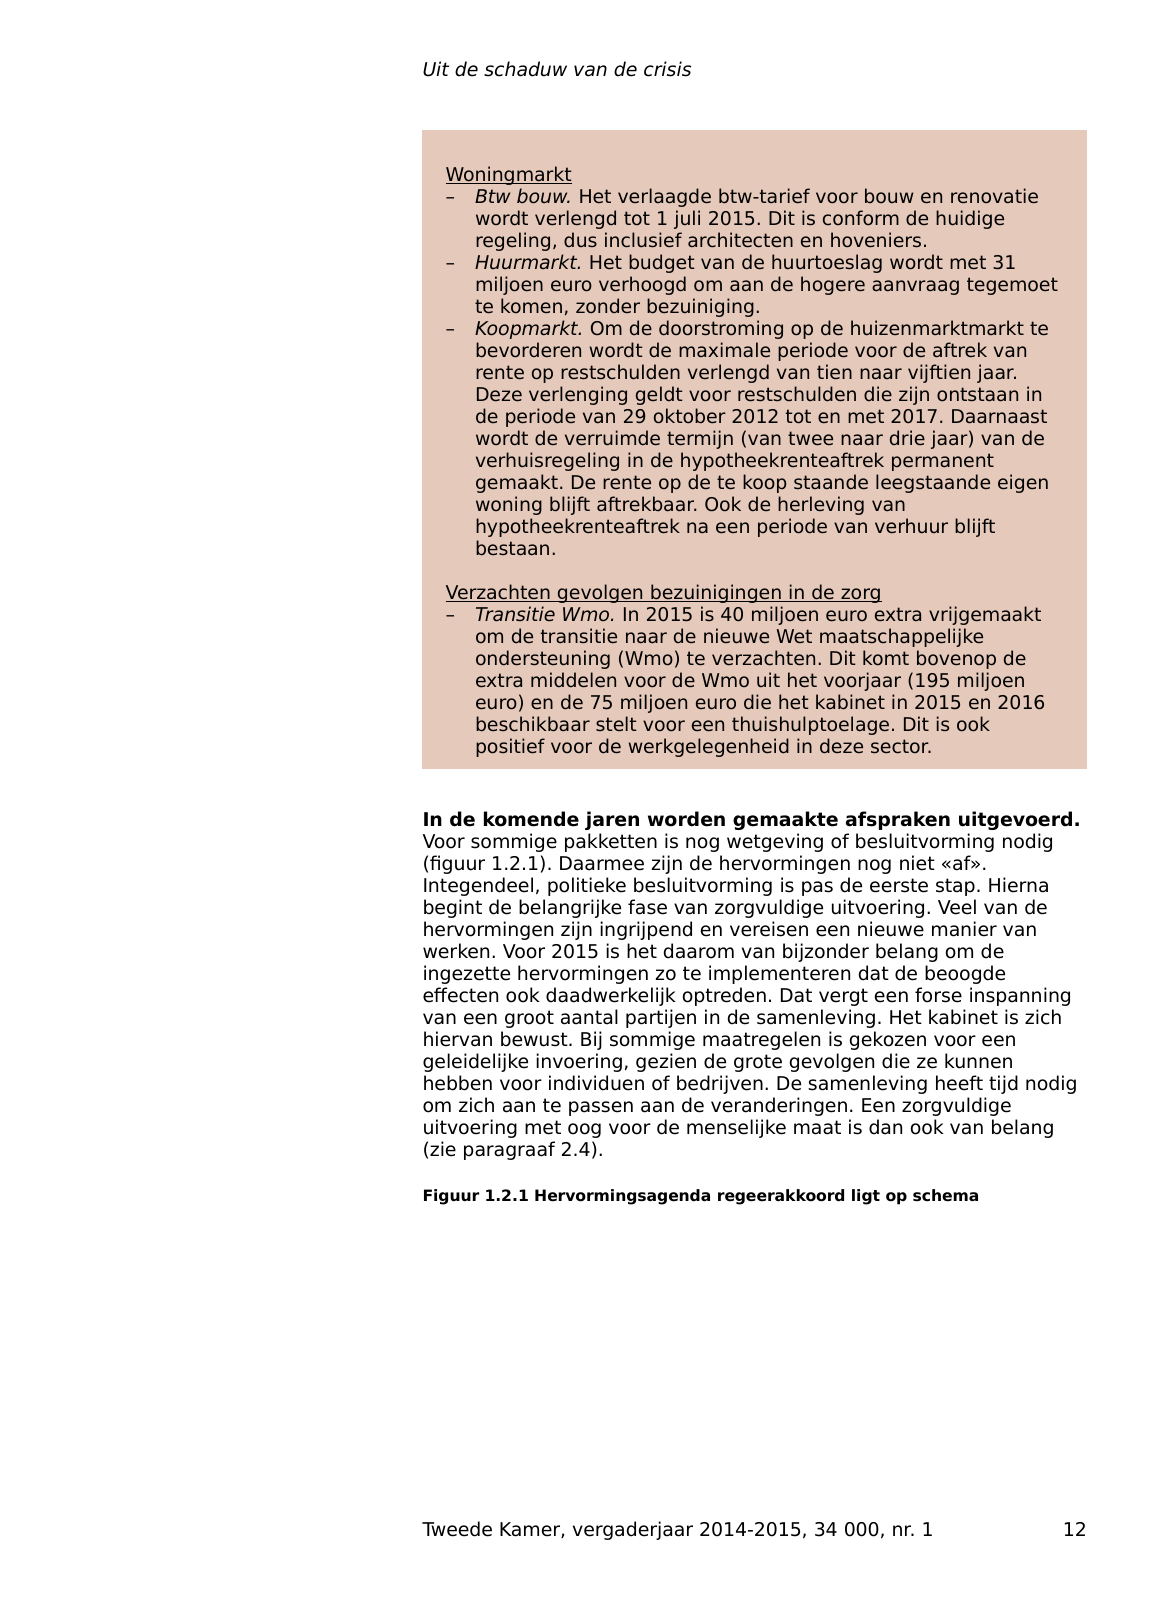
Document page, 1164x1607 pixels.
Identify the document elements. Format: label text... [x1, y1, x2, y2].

text In de komende jaren worden gemaakte afspraken uitgevoerd. Voor sommige pakketten is nog wetgeving of besluitvorming nodig (figuur 1.2.1). Daarmee zijn de hervormingen nog niet «af». Integendeel, politieke besluitvorming is pas de eerste stap. Hierna begint de belangrijke fase van zorgvuldige uitvoering. Veel van de hervormingen zijn ingrijpend en vereisen een nieuwe manier van werken. Voor 2015 is het daarom van bijzonder belang om de ingezette hervormingen zo te implementeren dat de beoogde effecten ook daadwerkelijk optreden. Dat vergt een forse inspanning van een groot aantal partijen in de samenleving. Het kabinet is zich hiervan bewust. Bij sommige maatregelen is gekozen voor een geleidelijke invoering, gezien de grote gevolgen die ze kunnen hebben voor individuen of bedrijven. De samenleving heeft tijd nodig om zich aan te passen aan de veranderingen. Een zorgvuldige uitvoering met oog voor de menselijke maat is dan ook van belang (zie paragraaf 2.4). [422, 809, 1087, 1161]
text Figuur 1.2.1 Hervormingsagenda regeerakkoord ligt op schema [422, 1187, 1072, 1205]
table_header Woningmarkt – Btw bouw. Het verlaagde btw-tarief voor bouw en renovatie wordt verlengd tot 1 juli 2015. Dit is conform de huidige regeling, dus inclusief architecten en hoveniers. – Huurmarkt. Het budget van de huurtoeslag wordt met 31 miljoen euro verhoogd om aan de hogere aanvraag tegemoet te komen, zonder bezuiniging. – Koopmarkt. Om de doorstroming op de huizenmarktmarkt te bevorderen wordt de maximale periode voor de aftrek van rente op restschulden verlengd van tien naar vijftien jaar. Deze verlenging geldt voor restschulden die zijn ontstaan in de periode van 29 oktober 2012 tot en met 2017. Daarnaast wordt de verruimde termijn (van twee naar drie jaar) van de verhuisregeling in de hypotheekrenteaftrek permanent gemaakt. De rente op de te koop staande leegstaande eigen woning blijft aftrekbaar. Ook de herleving van hypotheekrenteaftrek na een periode van verhuur blijft bestaan. Verzachten gevolgen bezuinigingen in de zorg – Transitie Wmo. In 2015 is 40 miljoen euro extra vrijgemaakt om de transitie naar de nieuwe Wet maatschappelijke ondersteuning (Wmo) te verzachten. Dit komt bovenop de extra middelen voor de Wmo uit het voorjaar (195 miljoen euro) en de 75 miljoen euro die het kabinet in 2015 en 2016 beschikbaar stelt voor een thuishulptoelage. Dit is ook positief voor de werkgelegenheid in deze sector. [422, 130, 1087, 769]
